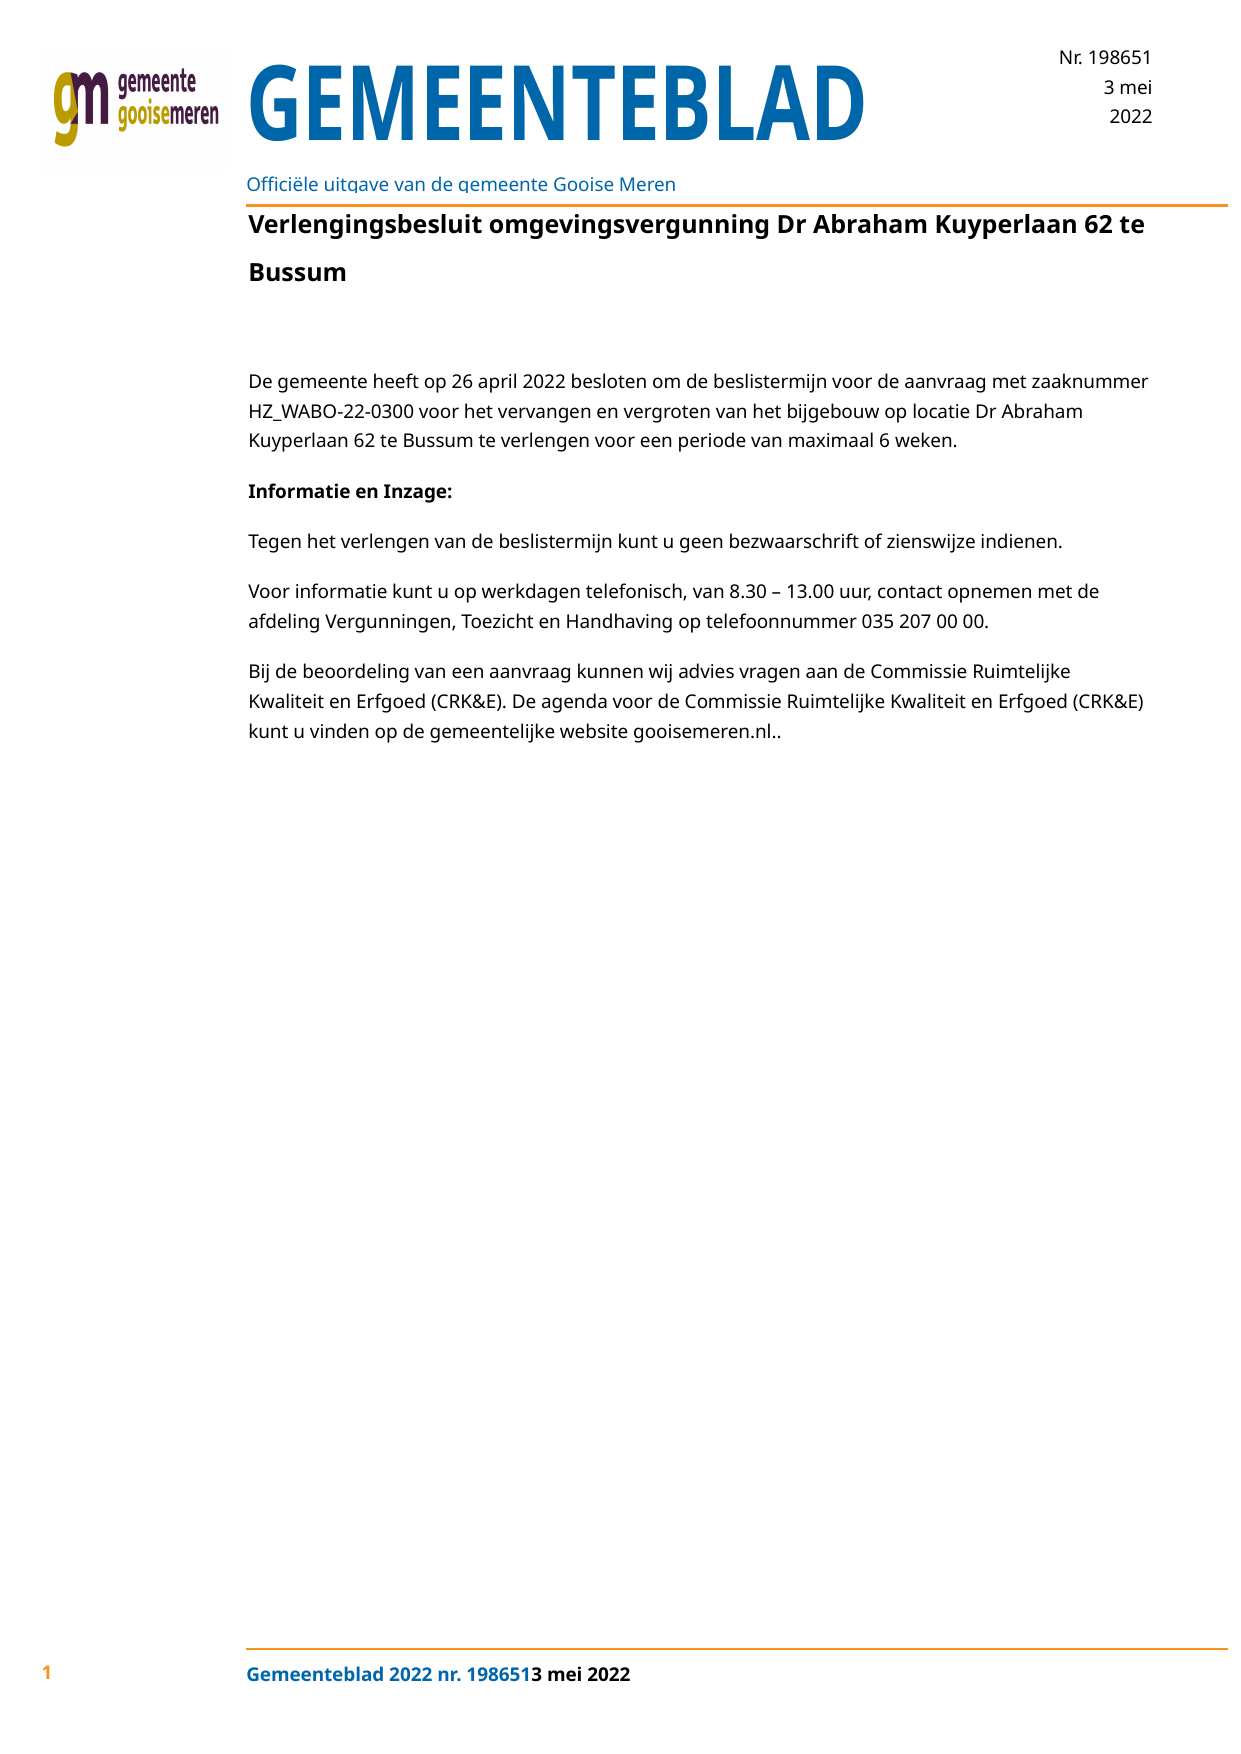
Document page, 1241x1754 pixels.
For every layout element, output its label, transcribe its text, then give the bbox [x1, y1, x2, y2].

text Informatie en Inzage: [248, 478, 1152, 504]
text Verlengingsbesluit omgevingsvergunning Dr Abraham Kuyperlaan 62 te Bussum [248, 207, 1152, 288]
picture [41, 47, 231, 172]
text Bij de beoordeling van een aanvraag kunnen wij advies vragen aan de Commissie Ruimtelijke Kwaliteit en Erfgoed (CRK&E). De agenda voor de Commissie Ruimtelijke Kwaliteit en Erfgoed (CRK&E) kunt u vinden op de gemeentelijke website gooisemeren.nl.. [248, 659, 1152, 744]
text De gemeente heeft op 26 april 2022 besloten om de beslistermijn voor de aanvraag met zaaknummer HZ_WABO-22-0300 voor het vervangen en vergroten van het bijgebouw op locatie Dr Abraham Kuyperlaan 62 te Bussum te verlengen voor een periode van maximaal 6 weken. [248, 368, 1152, 453]
text Tegen het verlengen van de beslistermijn kunt u geen bezwaarschrift of zienswijze indienen. [248, 528, 1152, 554]
text Voor informatie kunt u op werkdagen telefonisch, van 8.30 – 13.00 uur, contact opnemen met de afdeling Vergunningen, Toezicht en Handhaving op telefoonnummer 035 207 00 00. [248, 579, 1152, 634]
